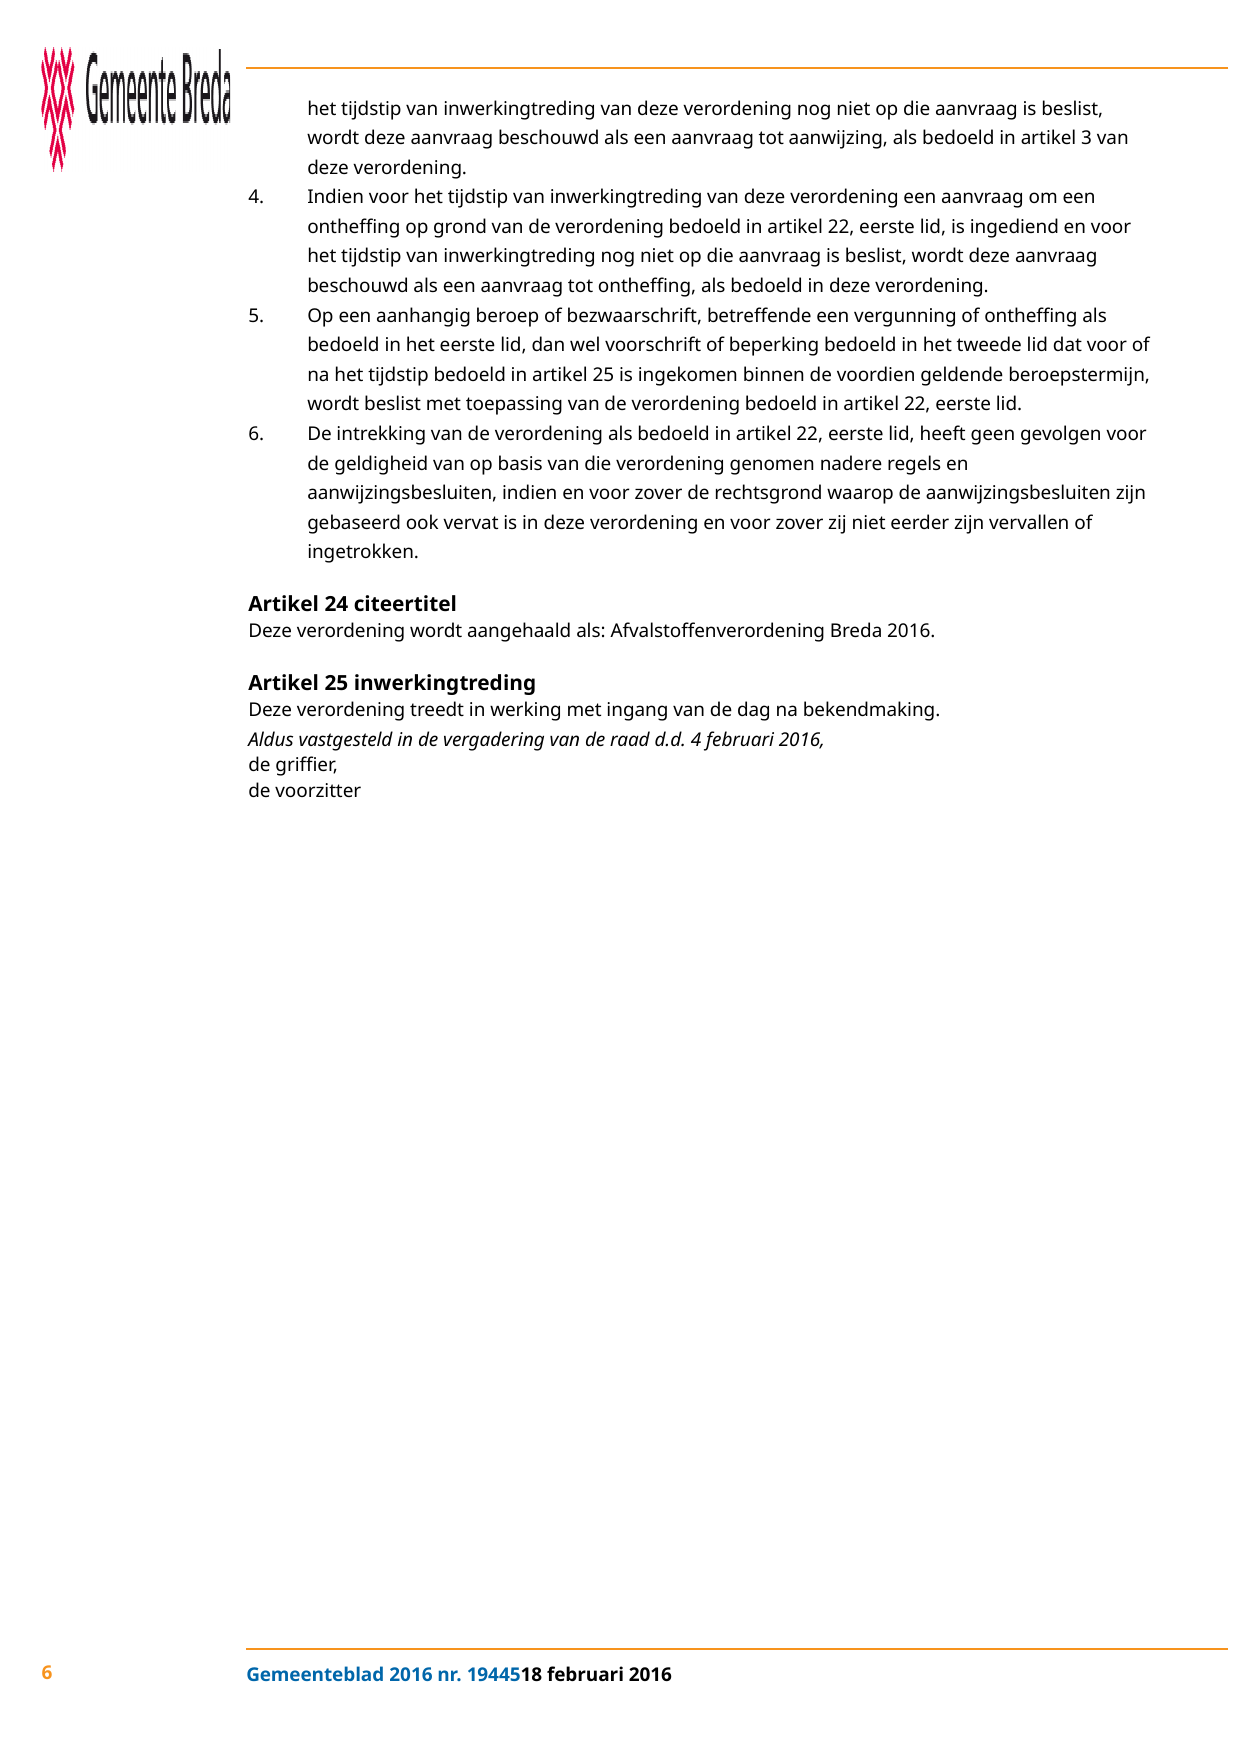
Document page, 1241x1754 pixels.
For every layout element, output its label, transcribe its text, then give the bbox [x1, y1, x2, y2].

text Artikel 25 inwerkingtreding [248, 668, 1152, 696]
text Deze verordening treedt in werking met ingang van de dag na bekendmaking. [248, 696, 1152, 722]
list het tijdstip van inwerkingtreding van deze verordening nog niet op die aanvraag is beslist, wordt deze aanvraag beschouwd als een aanvraag tot aanwijzing, als bedoeld in artikel 3 van deze verordening. [248, 95, 1152, 180]
text Artikel 24 citeertitel [248, 589, 1152, 617]
list Op een aanhangig beroep of bezwaarschrift, betreffende een vergunning of ontheffing als bedoeld in het eerste lid, dan wel voorschrift of beperking bedoeld in het tweede lid dat voor of na het tijdstip bedoeld in artikel 25 is ingekomen binnen de voordien geldende beroepstermijn, wordt beslist met toepassing van de verordening bedoeld in artikel 22, eerste lid. [248, 302, 1152, 416]
text de voorzitter [248, 777, 1152, 803]
picture [41, 47, 231, 172]
text Deze verordening wordt aangehaald als: Afvalstoffenverordening Breda 2016. [248, 617, 1152, 643]
text de griffier, [248, 752, 1152, 777]
list Indien voor het tijdstip van inwerkingtreding van deze verordening een aanvraag om een ontheffing op grond van de verordening bedoeld in artikel 22, eerste lid, is ingediend en voor het tijdstip van inwerkingtreding nog niet op die aanvraag is beslist, wordt deze aanvraag beschouwd als een aanvraag tot ontheffing, als bedoeld in deze verordening. [248, 183, 1152, 298]
text Aldus vastgesteld in de vergadering van de raad d.d. 4 februari 2016, [248, 726, 1152, 752]
list De intrekking van de verordening als bedoeld in artikel 22, eerste lid, heeft geen gevolgen voor de geldigheid van op basis van die verordening genomen nadere regels en aanwijzingsbesluiten, indien en voor zover de rechtsgrond waarop de aanwijzingsbesluiten zijn gebaseerd ook vervat is in deze verordening en voor zover zij niet eerder zijn vervallen of ingetrokken. [248, 420, 1152, 564]
